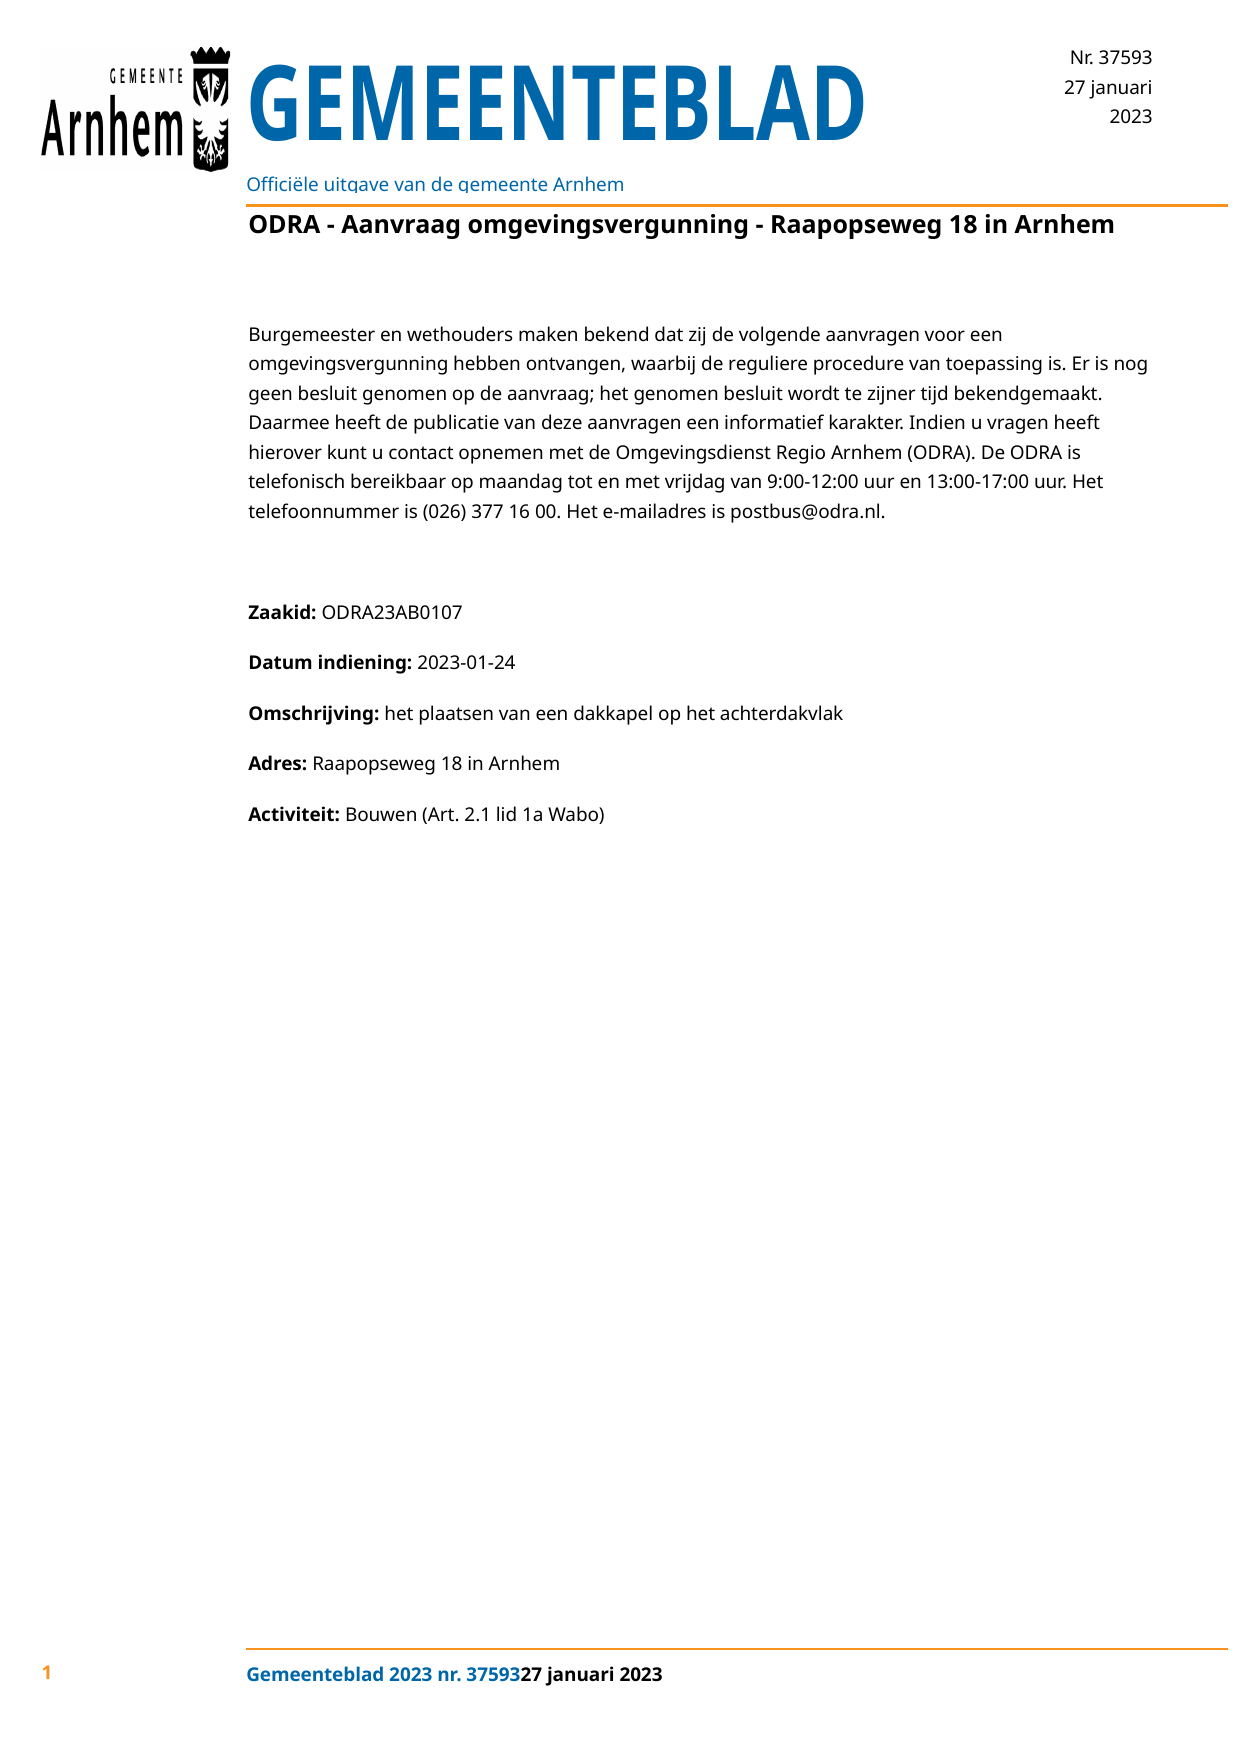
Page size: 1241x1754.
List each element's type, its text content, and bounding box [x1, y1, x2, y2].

text ODRA - Aanvraag omgevingsvergunning - Raapopseweg 18 in Arnhem [248, 207, 1152, 241]
text Adres: Raapopseweg 18 in Arnhem [248, 750, 1152, 776]
text Datum indiening: 2023-01-24 [248, 649, 1152, 675]
text Zaakid: ODRA23AB0107 [248, 599, 1152, 625]
text Activiteit: Bouwen (Art. 2.1 lid 1a Wabo) [248, 801, 1152, 826]
picture [41, 47, 231, 172]
text Omschrijving: het plaatsen van een dakkapel op het achterdakvlak [248, 700, 1152, 726]
text Burgemeester en wethouders maken bekend dat zij de volgende aanvragen voor een omgevingsvergunning hebben ontvangen, waarbij de reguliere procedure van toepassing is. Er is nog geen besluit genomen op de aanvraag; het genomen besluit wordt te zijner tijd bekendgemaakt. Daarmee heeft de publicatie van deze aanvragen een informatief karakter. Indien u vragen heeft hierover kunt u contact opnemen met de Omgevingsdienst Regio Arnhem (ODRA). De ODRA is telefonisch bereikbaar op maandag tot en met vrijdag van 9:00-12:00 uur en 13:00-17:00 uur. Het telefoonnummer is (026) 377 16 00. Het e-mailadres is postbus@odra.nl. [248, 321, 1152, 524]
